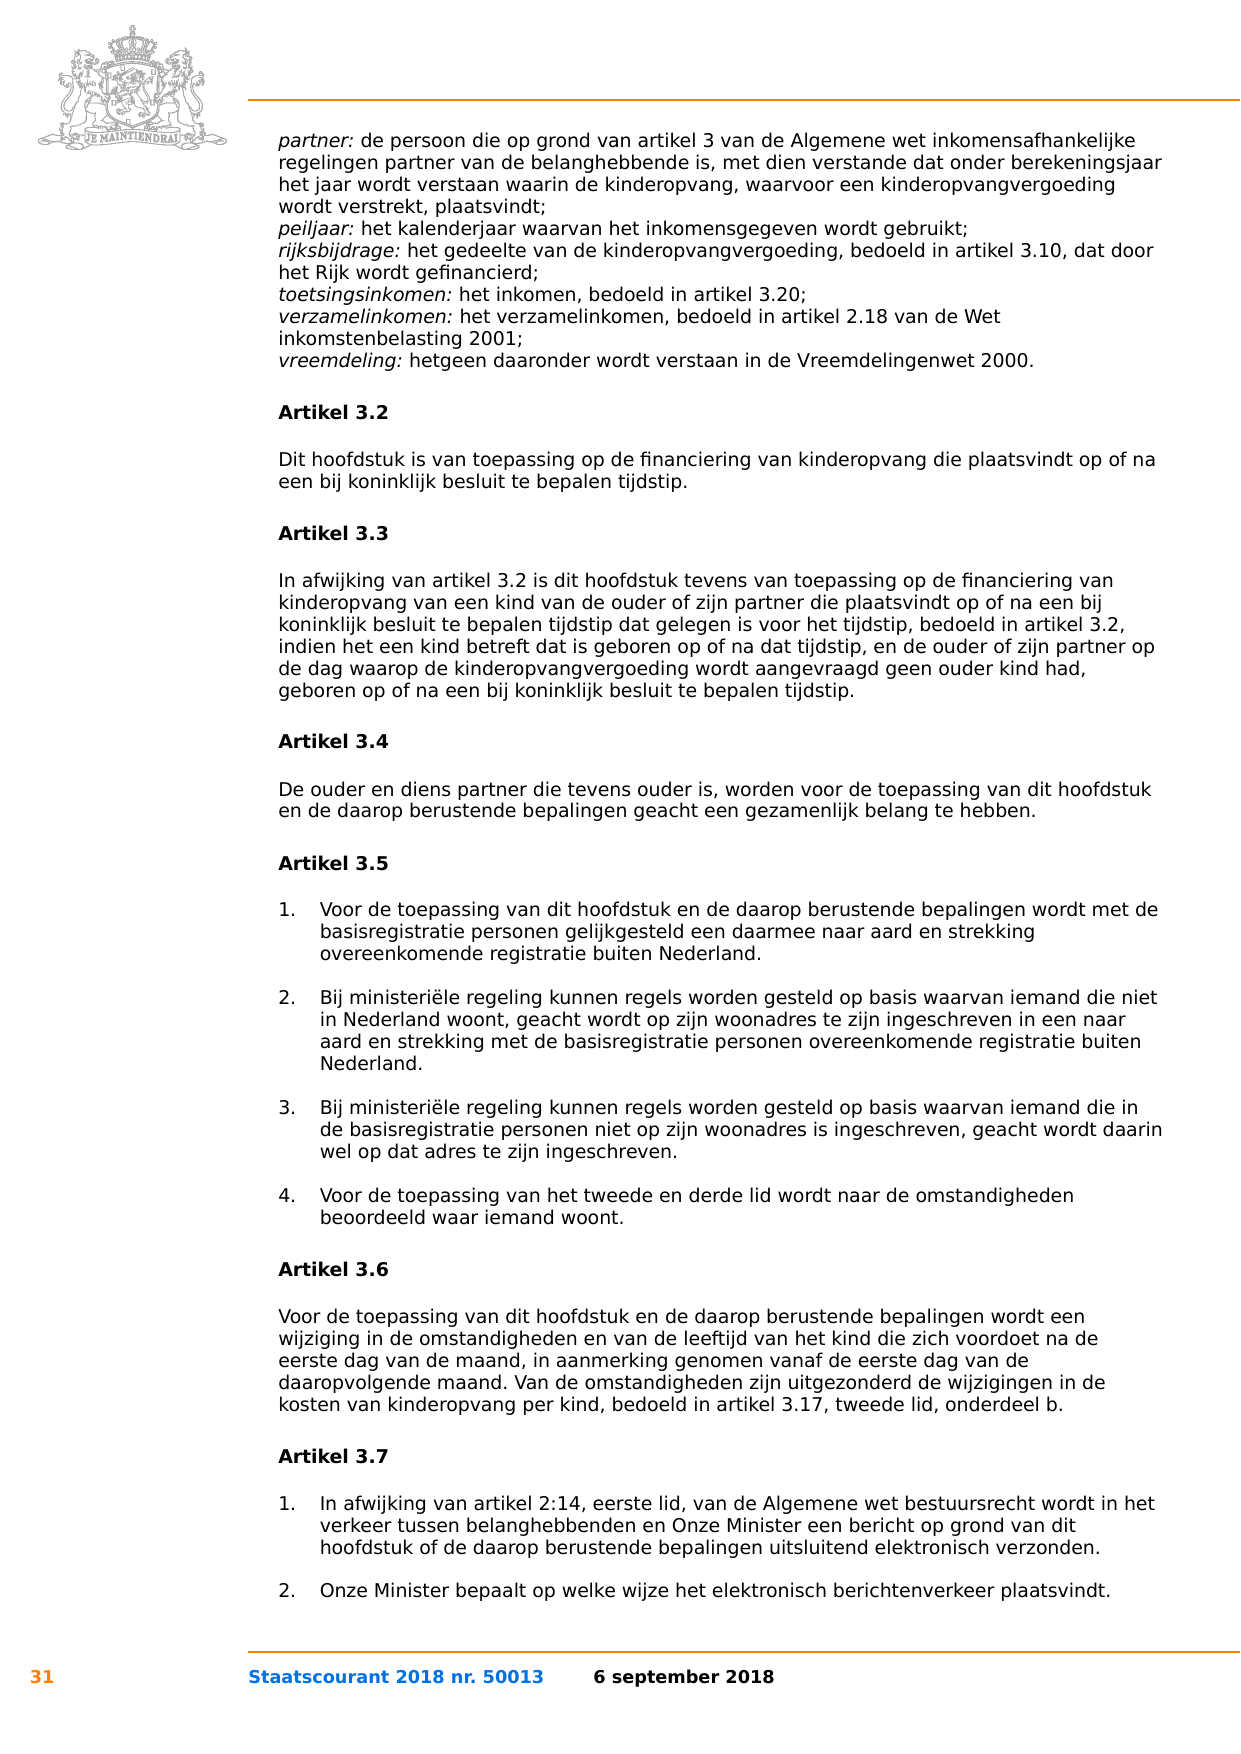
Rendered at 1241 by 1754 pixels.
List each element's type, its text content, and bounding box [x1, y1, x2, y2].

text partner: de persoon die op grond van artikel 3 van de Algemene wet inkomensafhankelijke regelingen partner van de belanghebbende is, met dien verstande dat onder berekeningsjaar het jaar wordt verstaan waarin de kinderopvang, waarvoor een kinderopvangvergoeding wordt verstrekt, plaatsvindt; [278, 130, 1163, 218]
text vreemdeling: hetgeen daaronder wordt verstaan in de Vreemdelingenwet 2000. [278, 350, 1163, 372]
text De ouder en diens partner die tevens ouder is, worden voor de toepassing van dit hoofdstuk en de daarop berustende bepalingen geacht een gezamenlijk belang te hebben. [278, 778, 1163, 822]
subtitle Artikel 3.4 [278, 731, 1163, 753]
text 2. Onze Minister bepaalt op welke wijze het elektronisch berichtenverkeer plaatsvindt. [278, 1580, 1163, 1602]
subtitle Artikel 3.3 [278, 523, 1163, 544]
subtitle Artikel 3.5 [278, 852, 1163, 874]
text toetsingsinkomen: het inkomen, bedoeld in artikel 3.20; [278, 284, 1163, 306]
text peiljaar: het kalenderjaar waarvan het inkomensgegeven wordt gebruikt; [278, 218, 1163, 240]
text Dit hoofdstuk is van toepassing op de financiering van kinderopvang die plaatsvindt op of na een bij koninklijk besluit te bepalen tijdstip. [278, 449, 1163, 493]
subtitle Artikel 3.7 [278, 1446, 1163, 1468]
text rijksbijdrage: het gedeelte van de kinderopvangvergoeding, bedoeld in artikel 3.10, dat door het Rijk wordt gefinancierd; [278, 240, 1163, 284]
picture [38, 25, 227, 150]
text In afwijking van artikel 3.2 is dit hoofdstuk tevens van toepassing op de financiering van kinderopvang van een kind van de ouder of zijn partner die plaatsvindt op of na een bij koninklijk besluit te bepalen tijdstip dat gelegen is voor het tijdstip, bedoeld in artikel 3.2, indien het een kind betreft dat is geboren op of na dat tijdstip, en de ouder of zijn partner op de dag waarop de kinderopvangvergoeding wordt aangevraagd geen ouder kind had, geboren op of na een bij koninklijk besluit te bepalen tijdstip. [278, 569, 1163, 701]
text 1. In afwijking van artikel 2:14, eerste lid, van de Algemene wet bestuursrecht wordt in het verkeer tussen belanghebbenden en Onze Minister een bericht op grond van dit hoofdstuk of de daarop berustende bepalingen uitsluitend elektronisch verzonden. [278, 1493, 1163, 1558]
subtitle Artikel 3.6 [278, 1259, 1163, 1281]
text 2. Bij ministeriële regeling kunnen regels worden gesteld op basis waarvan iemand die niet in Nederland woont, geacht wordt op zijn woonadres te zijn ingeschreven in een naar aard en strekking met de basisregistratie personen overeenkomende registratie buiten Nederland. [278, 987, 1163, 1075]
subtitle Artikel 3.2 [278, 402, 1163, 424]
text verzamelinkomen: het verzamelinkomen, bedoeld in artikel 2.18 van de Wet inkomstenbelasting 2001; [278, 306, 1163, 350]
text 1. Voor de toepassing van dit hoofdstuk en de daarop berustende bepalingen wordt met de basisregistratie personen gelijkgesteld een daarmee naar aard en strekking overeenkomende registratie buiten Nederland. [278, 899, 1163, 965]
text 4. Voor de toepassing van het tweede en derde lid wordt naar de omstandigheden beoordeeld waar iemand woont. [278, 1185, 1163, 1229]
text 3. Bij ministeriële regeling kunnen regels worden gesteld op basis waarvan iemand die in de basisregistratie personen niet op zijn woonadres is ingeschreven, geacht wordt daarin wel op dat adres te zijn ingeschreven. [278, 1097, 1163, 1163]
text Voor de toepassing van dit hoofdstuk en de daarop berustende bepalingen wordt een wijziging in de omstandigheden en van de leeftijd van het kind die zich voordoet na de eerste dag van de maand, in aanmerking genomen vanaf de eerste dag van de daaropvolgende maand. Van de omstandigheden zijn uitgezonderd de wijzigingen in de kosten van kinderopvang per kind, bedoeld in artikel 3.17, tweede lid, onderdeel b. [278, 1306, 1163, 1416]
